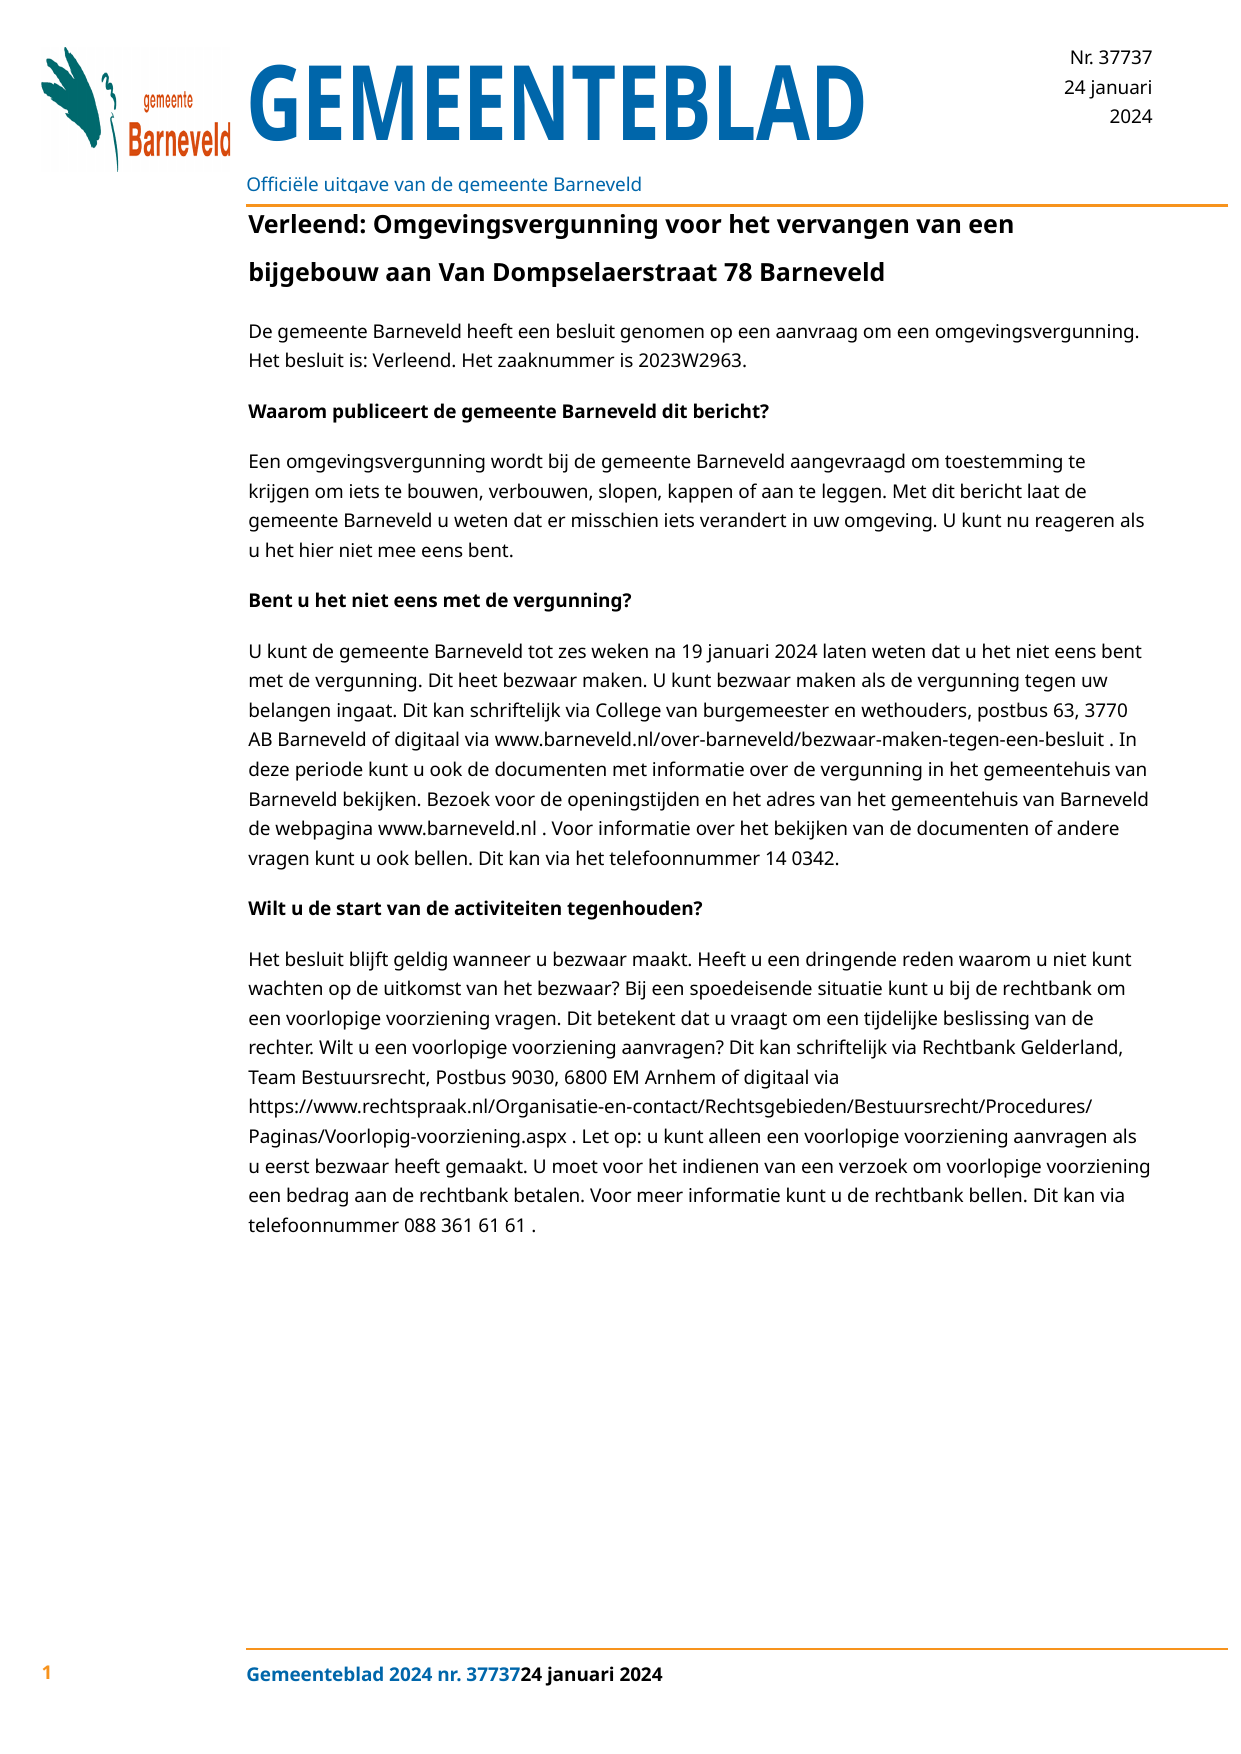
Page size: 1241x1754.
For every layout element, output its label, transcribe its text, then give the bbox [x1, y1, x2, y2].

text Bent u het niet eens met de vergunning? [248, 587, 1152, 613]
text Wilt u de start van de activiteiten tegenhouden? [248, 895, 1152, 921]
text Een omgevingsvergunning wordt bij de gemeente Barneveld aangevraagd om toestemming te krijgen om iets te bouwen, verbouwen, slopen, kappen of aan te leggen. Met dit bericht laat de gemeente Barneveld u weten dat er misschien iets verandert in uw omgeving. U kunt nu reageren als u het hier niet mee eens bent. [248, 448, 1152, 563]
text De gemeente Barneveld heeft een besluit genomen op een aanvraag om een omgevingsvergunning. Het besluit is: Verleend. Het zaaknummer is 2023W2963. [248, 318, 1152, 373]
text Verleend: Omgevingsvergunning voor het vervangen van een bijgebouw aan Van Dompselaerstraat 78 Barneveld [248, 207, 1152, 288]
text U kunt de gemeente Barneveld tot zes weken na 19 januari 2024 laten weten dat u het niet eens bent met de vergunning. Dit heet bezwaar maken. U kunt bezwaar maken als de vergunning tegen uw belangen ingaat. Dit kan schriftelijk via College van burgemeester en wethouders, postbus 63, 3770 AB Barneveld of digitaal via www.barneveld.nl/over-barneveld/bezwaar-maken-tegen-een-besluit . In deze periode kunt u ook de documenten met informatie over de vergunning in het gemeentehuis van Barneveld bekijken. Bezoek voor de openingstijden en het adres van het gemeentehuis van Barneveld de webpagina www.barneveld.nl . Voor informatie over het bekijken van de documenten of andere vragen kunt u ook bellen. Dit kan via het telefoonnummer 14 0342. [248, 638, 1152, 871]
text Waarom publiceert de gemeente Barneveld dit bericht? [248, 398, 1152, 424]
picture [41, 47, 231, 172]
text Het besluit blijft geldig wanneer u bezwaar maakt. Heeft u een dringende reden waarom u niet kunt wachten op de uitkomst van het bezwaar? Bij een spoedeisende situatie kunt u bij de rechtbank om een voorlopige voorziening vragen. Dit betekent dat u vraagt om een tijdelijke beslissing van de rechter. Wilt u een voorlopige voorziening aanvragen? Dit kan schriftelijk via Rechtbank Gelderland, Team Bestuursrecht, Postbus 9030, 6800 EM Arnhem of digitaal via https://www.rechtspraak.nl/Organisatie-en-contact/Rechtsgebieden/Bestuursrecht/Procedures/Paginas/Voorlopig-voorziening.aspx . Let op: u kunt alleen een voorlopige voorziening aanvragen als u eerst bezwaar heeft gemaakt. U moet voor het indienen van een verzoek om voorlopige voorziening een bedrag aan de rechtbank betalen. Voor meer informatie kunt u de rechtbank bellen. Dit kan via telefoonnummer 088 361 61 61 . [248, 946, 1152, 1238]
